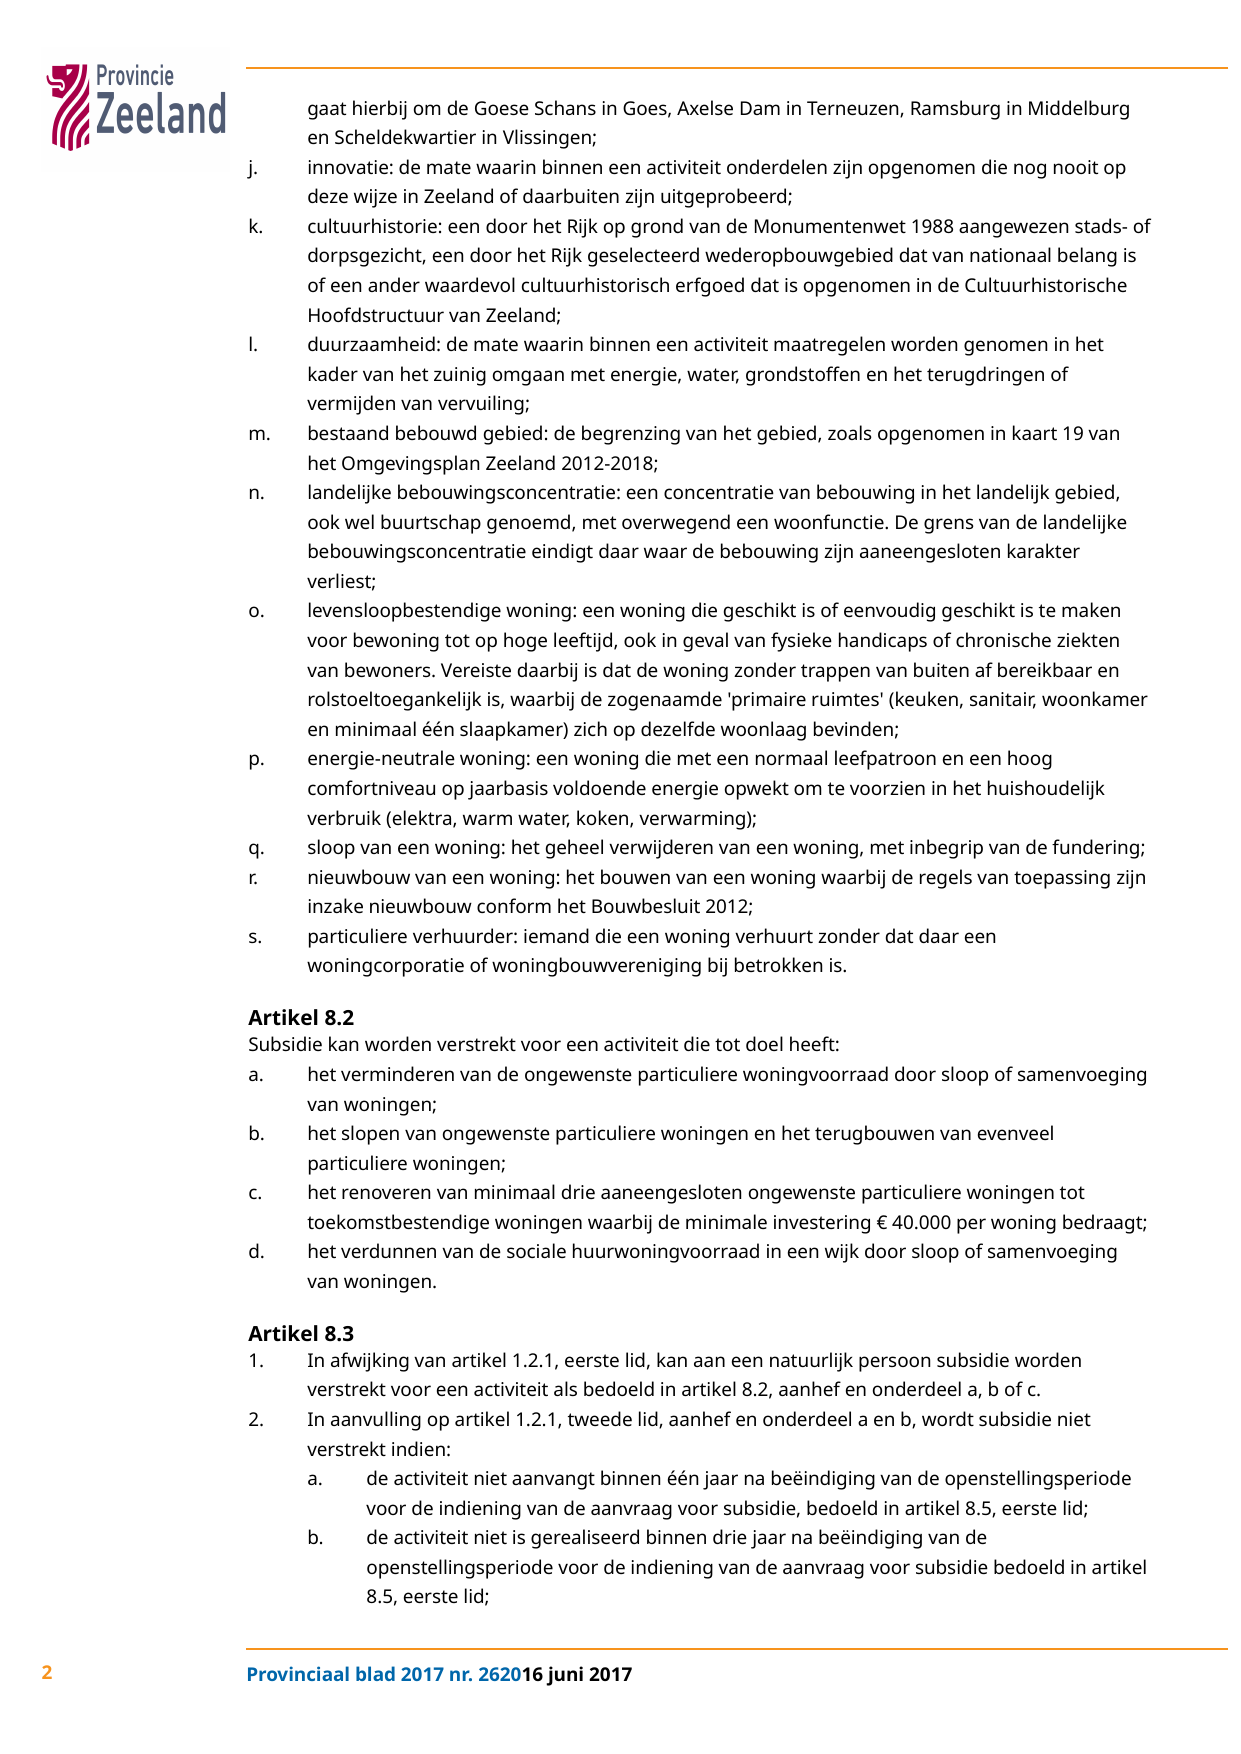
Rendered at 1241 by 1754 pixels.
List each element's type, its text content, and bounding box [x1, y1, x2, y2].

list In aanvulling op artikel 1.2.1, tweede lid, aanhef en onderdeel a en b, wordt subsidie niet verstrekt indien: [248, 1406, 1152, 1462]
list innovatie: de mate waarin binnen een activiteit onderdelen zijn opgenomen die nog nooit op deze wijze in Zeeland of daarbuiten zijn uitgeprobeerd; [248, 154, 1152, 209]
list cultuurhistorie: een door het Rijk op grond van de Monumentenwet 1988 aangewezen stads- of dorpsgezicht, een door het Rijk geselecteerd wederopbouwgebied dat van nationaal belang is of een ander waardevol cultuurhistorisch erfgoed dat is opgenomen in de Cultuurhistorische Hoofdstructuur van Zeeland; [248, 213, 1152, 328]
list het verminderen van de ongewenste particuliere woningvoorraad door sloop of samenvoeging van woningen; [248, 1061, 1152, 1116]
list nieuwbouw van een woning: het bouwen van een woning waarbij de regels van toepassing zijn inzake nieuwbouw conform het Bouwbesluit 2012; [248, 864, 1152, 919]
list gaat hierbij om de Goese Schans in Goes, Axelse Dam in Terneuzen, Ramsburg in Middelburg en Scheldekwartier in Vlissingen; [248, 95, 1152, 150]
list duurzaamheid: de mate waarin binnen een activiteit maatregelen worden genomen in het kader van het zuinig omgaan met energie, water, grondstoffen en het terugdringen of vermijden van vervuiling; [248, 331, 1152, 416]
text Subsidie kan worden verstrekt voor een activiteit die tot doel heeft: [248, 1032, 1152, 1057]
list energie-neutrale woning: een woning die met een normaal leefpatroon en een hoog comfortniveau op jaarbasis voldoende energie opwekt om te voorzien in het huishoudelijk verbruik (elektra, warm water, koken, verwarming); [248, 746, 1152, 831]
list bestaand bebouwd gebied: de begrenzing van het gebied, zoals opgenomen in kaart 19 van het Omgevingsplan Zeeland 2012-2018; [248, 420, 1152, 476]
list levensloopbestendige woning: een woning die geschikt is of eenvoudig geschikt is te maken voor bewoning tot op hoge leeftijd, ook in geval van fysieke handicaps of chronische ziekten van bewoners. Vereiste daarbij is dat de woning zonder trappen van buiten af bereikbaar en rolstoeltoegankelijk is, waarbij de zogenaamde 'primaire ruimtes' (keuken, sanitair, woonkamer en minimaal één slaapkamer) zich op dezelfde woonlaag bevinden; [248, 598, 1152, 742]
picture [41, 47, 231, 172]
list de activiteit niet aanvangt binnen één jaar na beëindiging van de openstellingsperiode voor de indiening van de aanvraag voor subsidie, bedoeld in artikel 8.5, eerste lid; [307, 1465, 1152, 1521]
text Artikel 8.3 [248, 1319, 1152, 1347]
list sloop van een woning: het geheel verwijderen van een woning, met inbegrip van de fundering; [248, 834, 1152, 860]
list In afwijking van artikel 1.2.1, eerste lid, kan aan een natuurlijk persoon subsidie worden verstrekt voor een activiteit als bedoeld in artikel 8.2, aanhef en onderdeel a, b of c. [248, 1347, 1152, 1402]
list de activiteit niet is gerealiseerd binnen drie jaar na beëindiging van de openstellingsperiode voor de indiening van de aanvraag voor subsidie bedoeld in artikel 8.5, eerste lid; [307, 1524, 1152, 1609]
list landelijke bebouwingsconcentratie: een concentratie van bebouwing in het landelijk gebied, ook wel buurtschap genoemd, met overwegend een woonfunctie. De grens van de landelijke bebouwingsconcentratie eindigt daar waar de bebouwing zijn aaneengesloten karakter verliest; [248, 479, 1152, 594]
text Artikel 8.2 [248, 1003, 1152, 1032]
list het verdunnen van de sociale huurwoningvoorraad in een wijk door sloop of samenvoeging van woningen. [248, 1239, 1152, 1294]
list het slopen van ongewenste particuliere woningen en het terugbouwen van evenveel particuliere woningen; [248, 1120, 1152, 1176]
list particuliere verhuurder: iemand die een woning verhuurt zonder dat daar een woningcorporatie of woningbouwvereniging bij betrokken is. [248, 923, 1152, 978]
list het renoveren van minimaal drie aaneengesloten ongewenste particuliere woningen tot toekomstbestendige woningen waarbij de minimale investering € 40.000 per woning bedraagt; [248, 1179, 1152, 1235]
